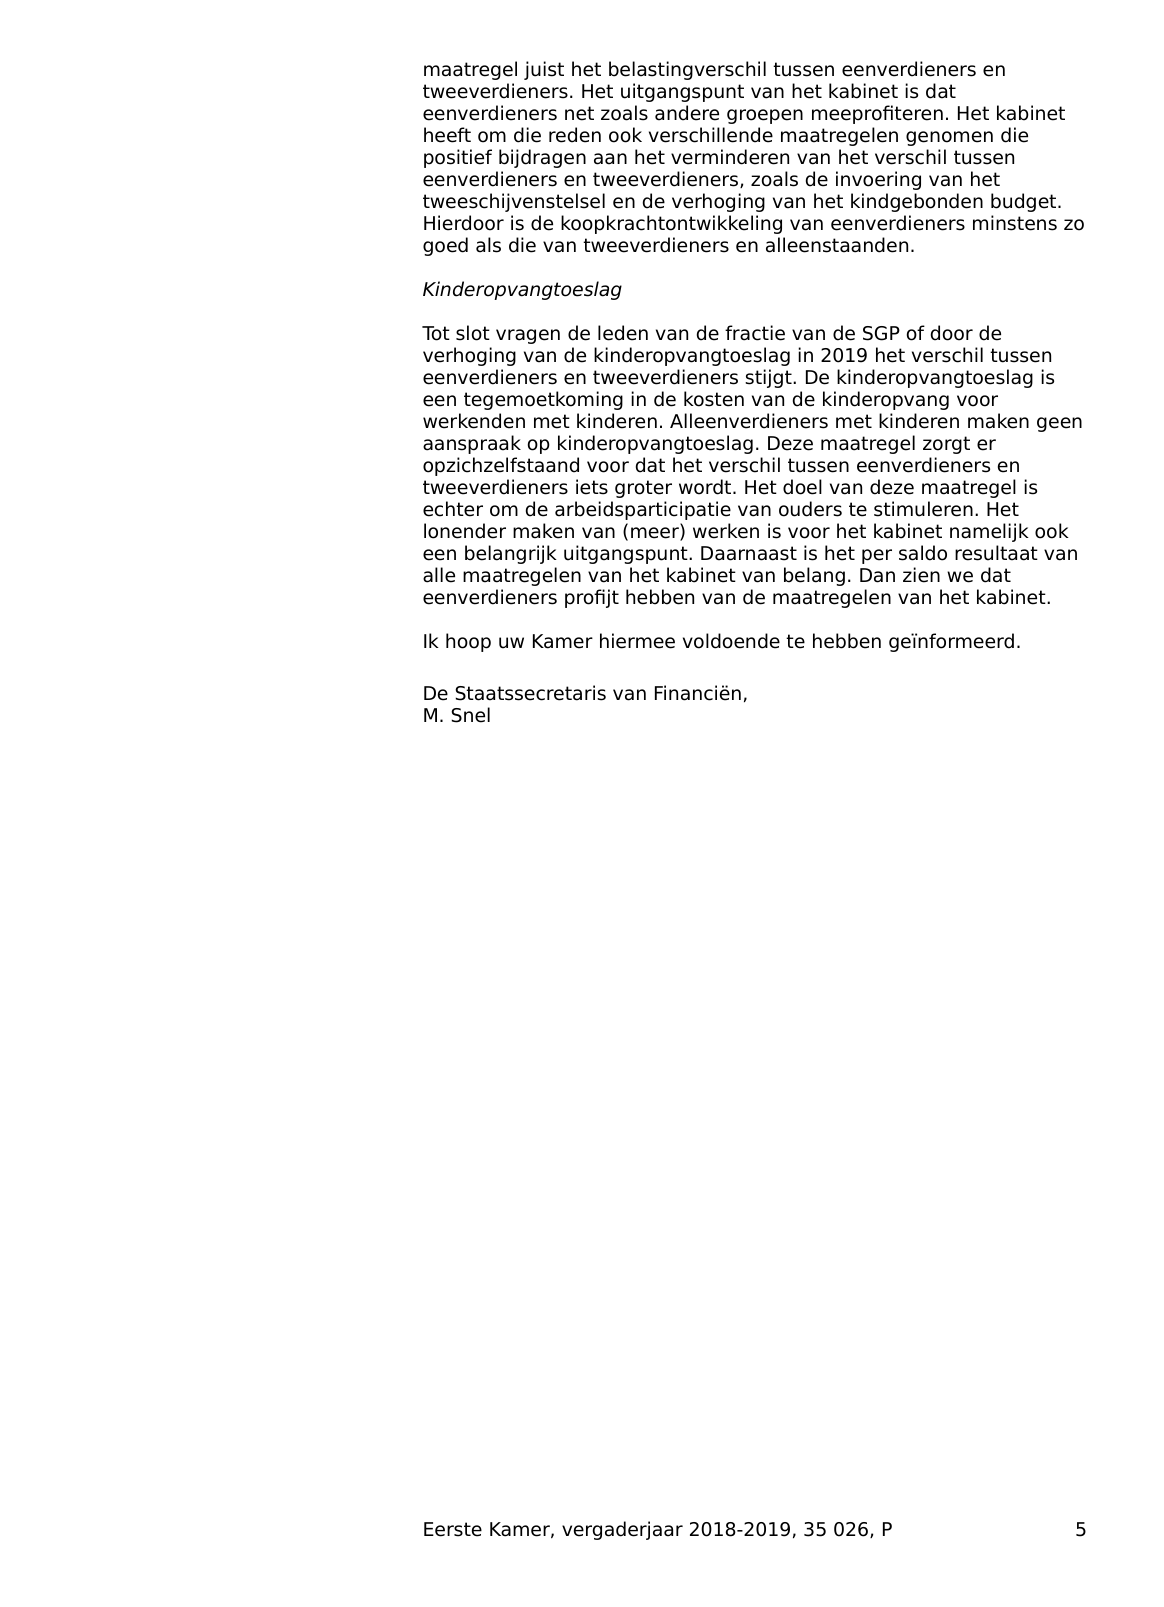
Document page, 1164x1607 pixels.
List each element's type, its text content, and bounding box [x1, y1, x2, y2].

text Tot slot vragen de leden van de fractie van de SGP of door de verhoging van de kinderopvangtoeslag in 2019 het verschil tussen eenverdieners en tweeverdieners stijgt. De kinderopvangtoeslag is een tegemoetkoming in de kosten van de kinderopvang voor werkenden met kinderen. Alleenverdieners met kinderen maken geen aanspraak op kinderopvangtoeslag. Deze maatregel zorgt er opzichzelfstaand voor dat het verschil tussen eenverdieners en tweeverdieners iets groter wordt. Het doel van deze maatregel is echter om de arbeidsparticipatie van ouders te stimuleren. Het lonender maken van (meer) werken is voor het kabinet namelijk ook een belangrijk uitgangspunt. Daarnaast is het per saldo resultaat van alle maatregelen van het kabinet van belang. Dan zien we dat eenverdieners profijt hebben van de maatregelen van het kabinet. [422, 323, 1087, 609]
text Ik hoop uw Kamer hiermee voldoende te hebben geïnformeerd. [422, 631, 1087, 653]
text maatregel juist het belastingverschil tussen eenverdieners en tweeverdieners. Het uitgangspunt van het kabinet is dat eenverdieners net zoals andere groepen meeprofiteren. Het kabinet heeft om die reden ook verschillende maatregelen genomen die positief bijdragen aan het verminderen van het verschil tussen eenverdieners en tweeverdieners, zoals de invoering van het tweeschijvenstelsel en de verhoging van het kindgebonden budget. Hierdoor is de koopkrachtontwikkeling van eenverdieners minstens zo goed als die van tweeverdieners en alleenstaanden. [422, 59, 1087, 257]
subtitle Kinderopvangtoeslag [422, 279, 1087, 301]
text De Staatssecretaris van Financiën, M. Snel [422, 683, 1087, 727]
